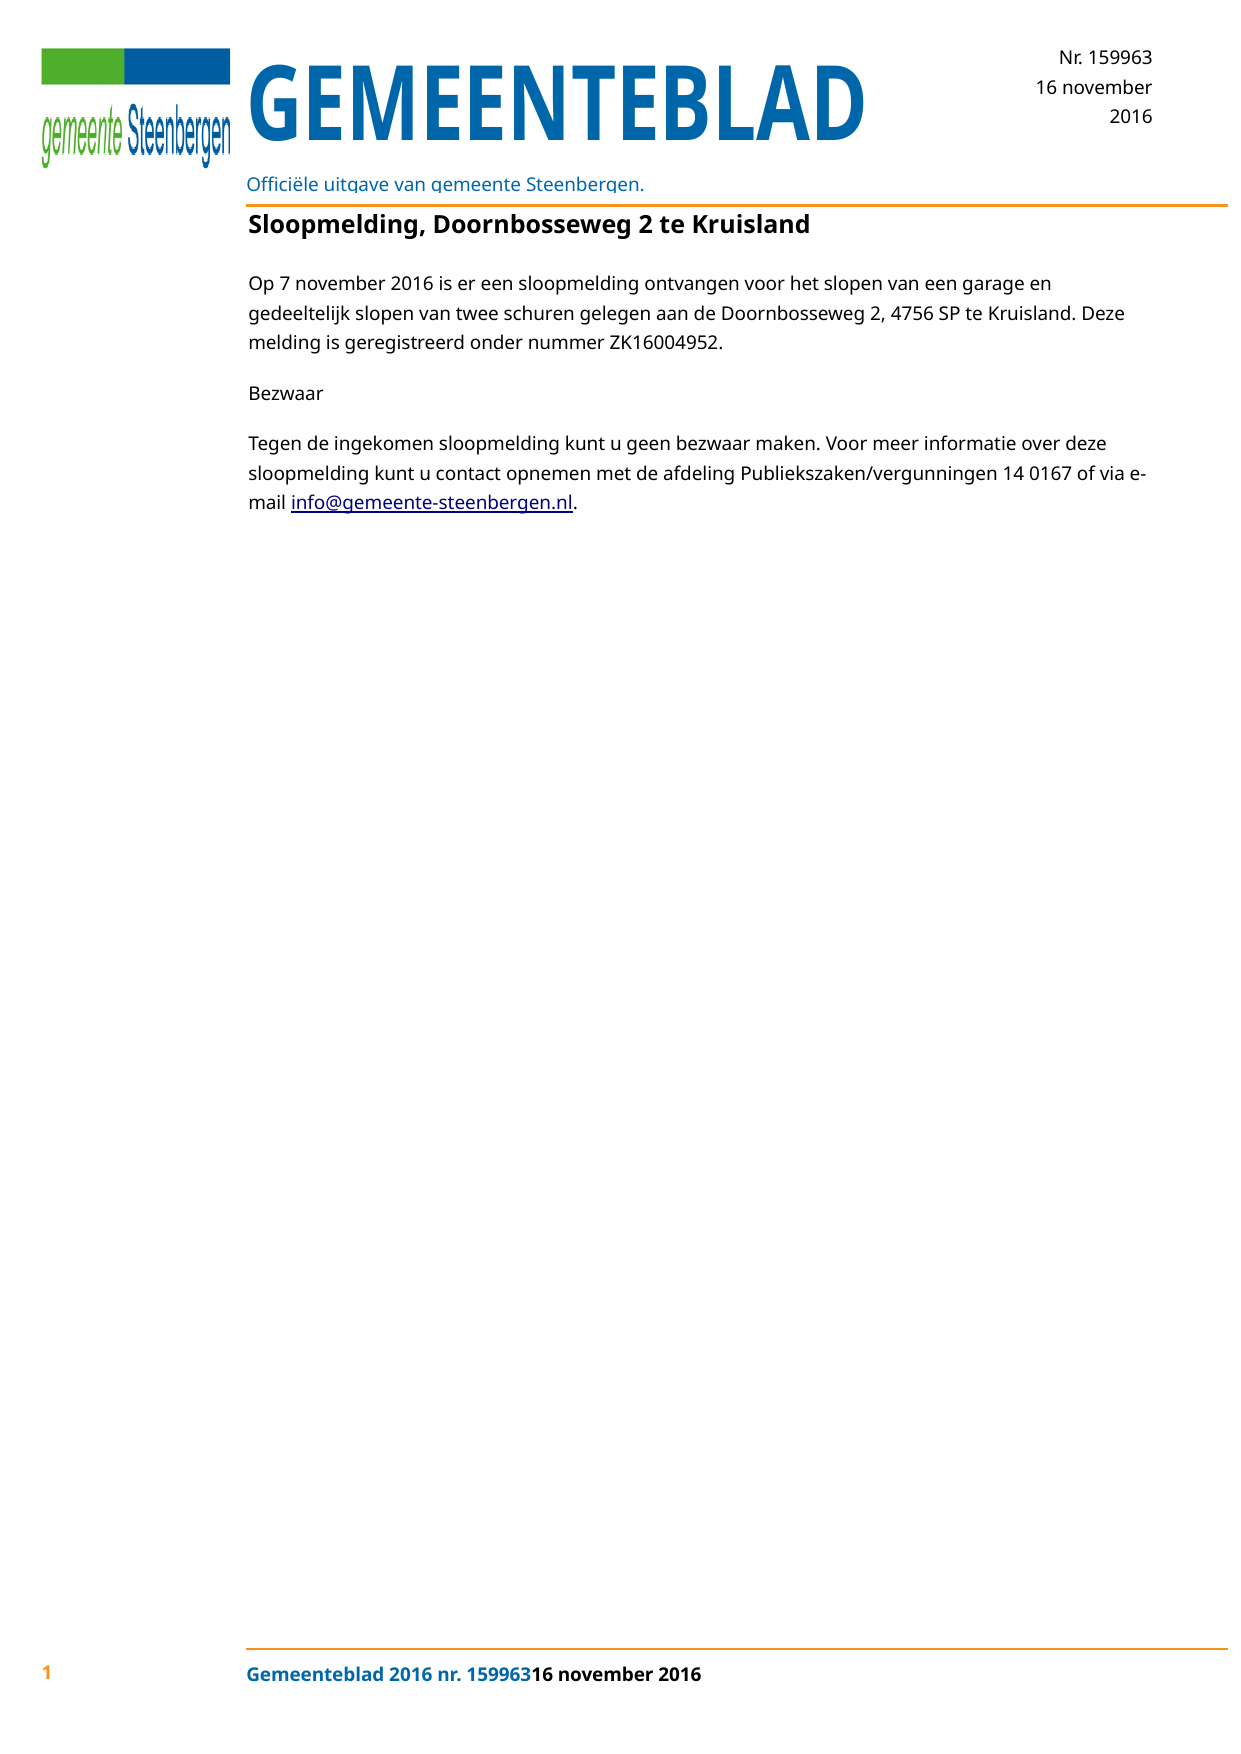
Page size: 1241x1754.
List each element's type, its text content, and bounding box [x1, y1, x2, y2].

text Bezwaar [248, 380, 1152, 406]
text Op 7 november 2016 is er een sloopmelding ontvangen voor het slopen van een garage en gedeeltelijk slopen van twee schuren gelegen aan de Doornbosseweg 2, 4756 SP te Kruisland. Deze melding is geregistreerd onder nummer ZK16004952. [248, 270, 1152, 355]
text Sloopmelding, Doornbosseweg 2 te Kruisland [248, 207, 1152, 241]
picture [41, 47, 231, 172]
text Tegen de ingekomen sloopmelding kunt u geen bezwaar maken. Voor meer informatie over deze sloopmelding kunt u contact opnemen met de afdeling Publiekszaken/vergunningen 14 0167 of via e-mail info@gemeente-steenbergen.nl. [248, 430, 1152, 515]
